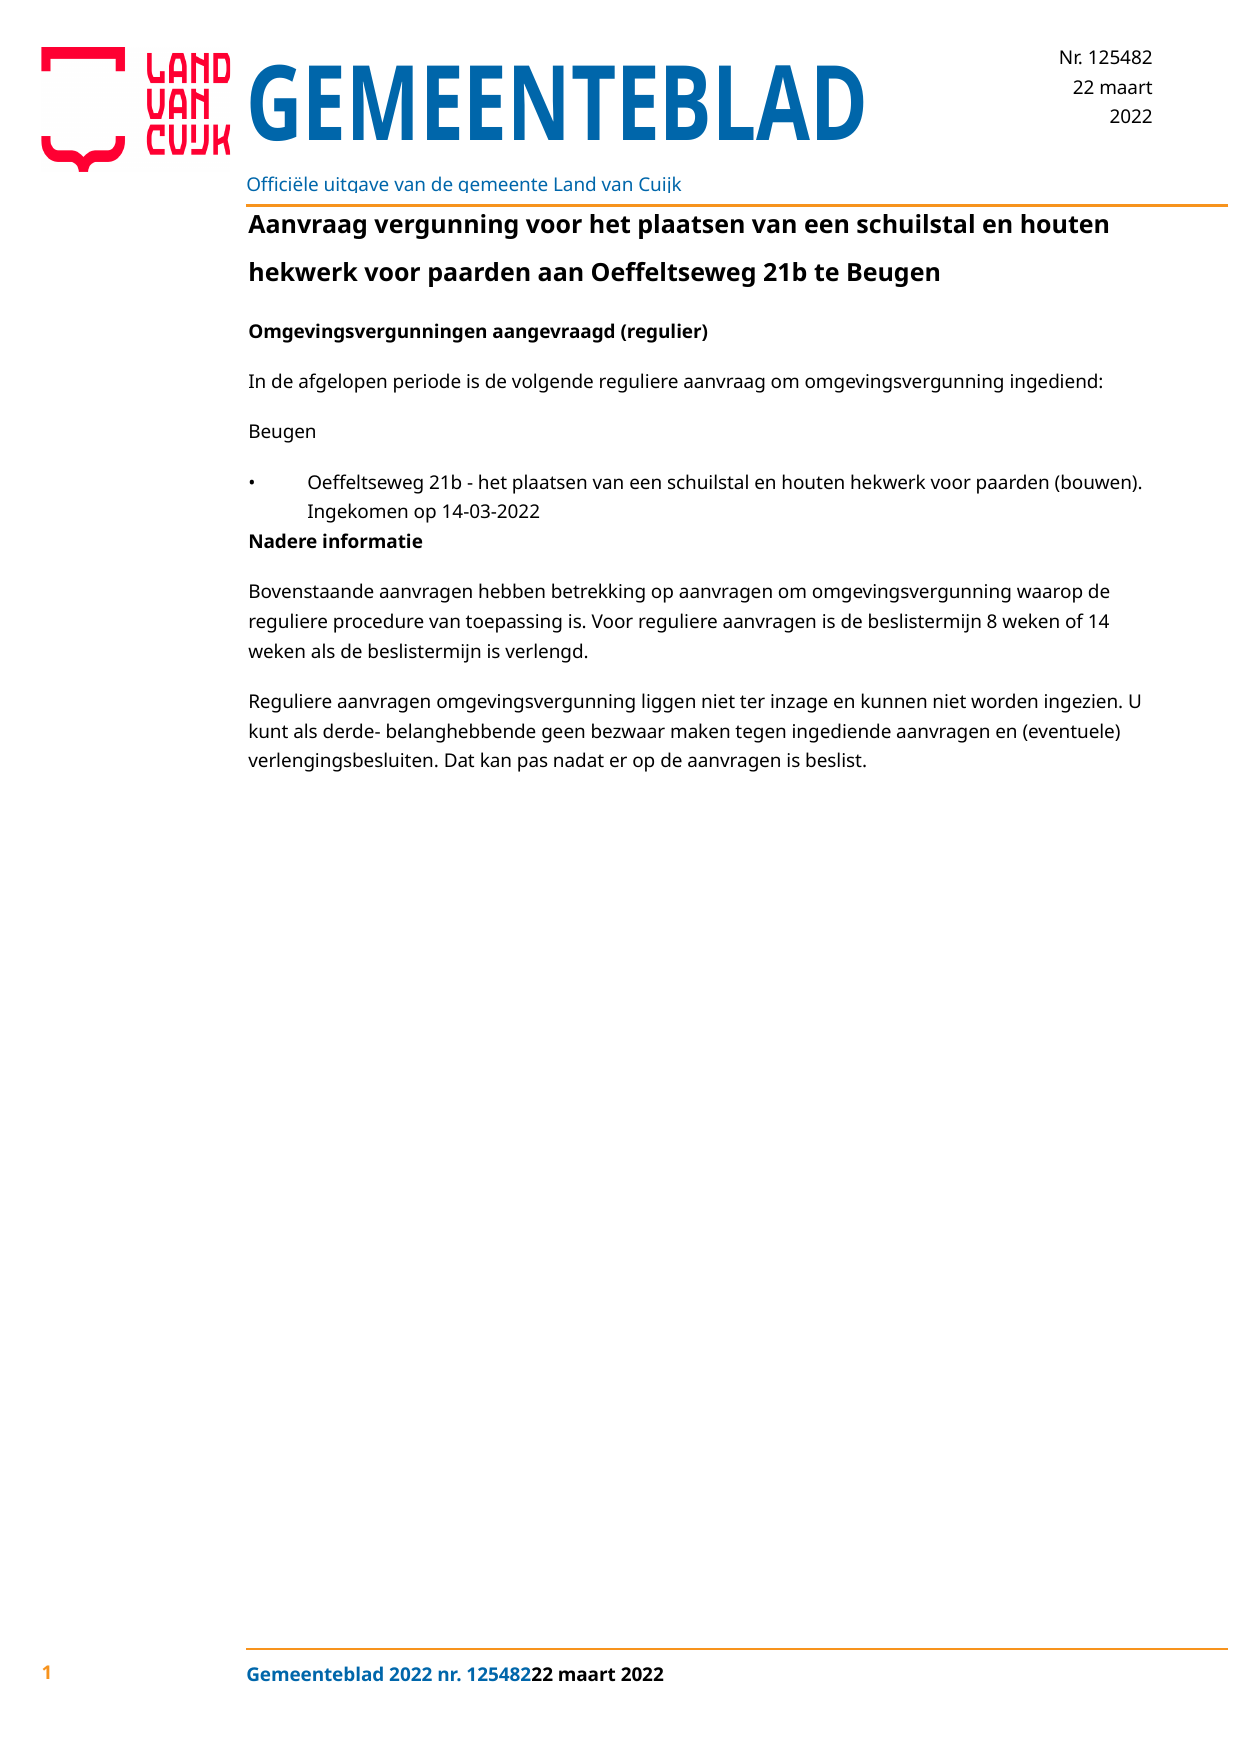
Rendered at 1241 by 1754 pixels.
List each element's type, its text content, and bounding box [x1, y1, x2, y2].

text Nadere informatie [248, 528, 1152, 554]
text Beugen [248, 419, 1152, 444]
text Bovenstaande aanvragen hebben betrekking op aanvragen om omgevingsvergunning waarop de reguliere procedure van toepassing is. Voor reguliere aanvragen is de beslistermijn 8 weken of 14 weken als de beslistermijn is verlengd. [248, 579, 1152, 664]
text Reguliere aanvragen omgevingsvergunning liggen niet ter inzage en kunnen niet worden ingezien. U kunt als derde- belanghebbende geen bezwaar maken tegen ingediende aanvragen en (eventuele) verlengingsbesluiten. Dat kan pas nadat er op de aanvragen is beslist. [248, 688, 1152, 773]
picture [41, 47, 231, 172]
list Oeffeltseweg 21b - het plaatsen van een schuilstal en houten hekwerk voor paarden (bouwen). Ingekomen op 14-03-2022 [248, 469, 1152, 524]
text In de afgelopen periode is de volgende reguliere aanvraag om omgevingsvergunning ingediend: [248, 368, 1152, 394]
text Aanvraag vergunning voor het plaatsen van een schuilstal en houten hekwerk voor paarden aan Oeffeltseweg 21b te Beugen [248, 207, 1152, 288]
text Omgevingsvergunningen aangevraagd (regulier) [248, 318, 1152, 344]
